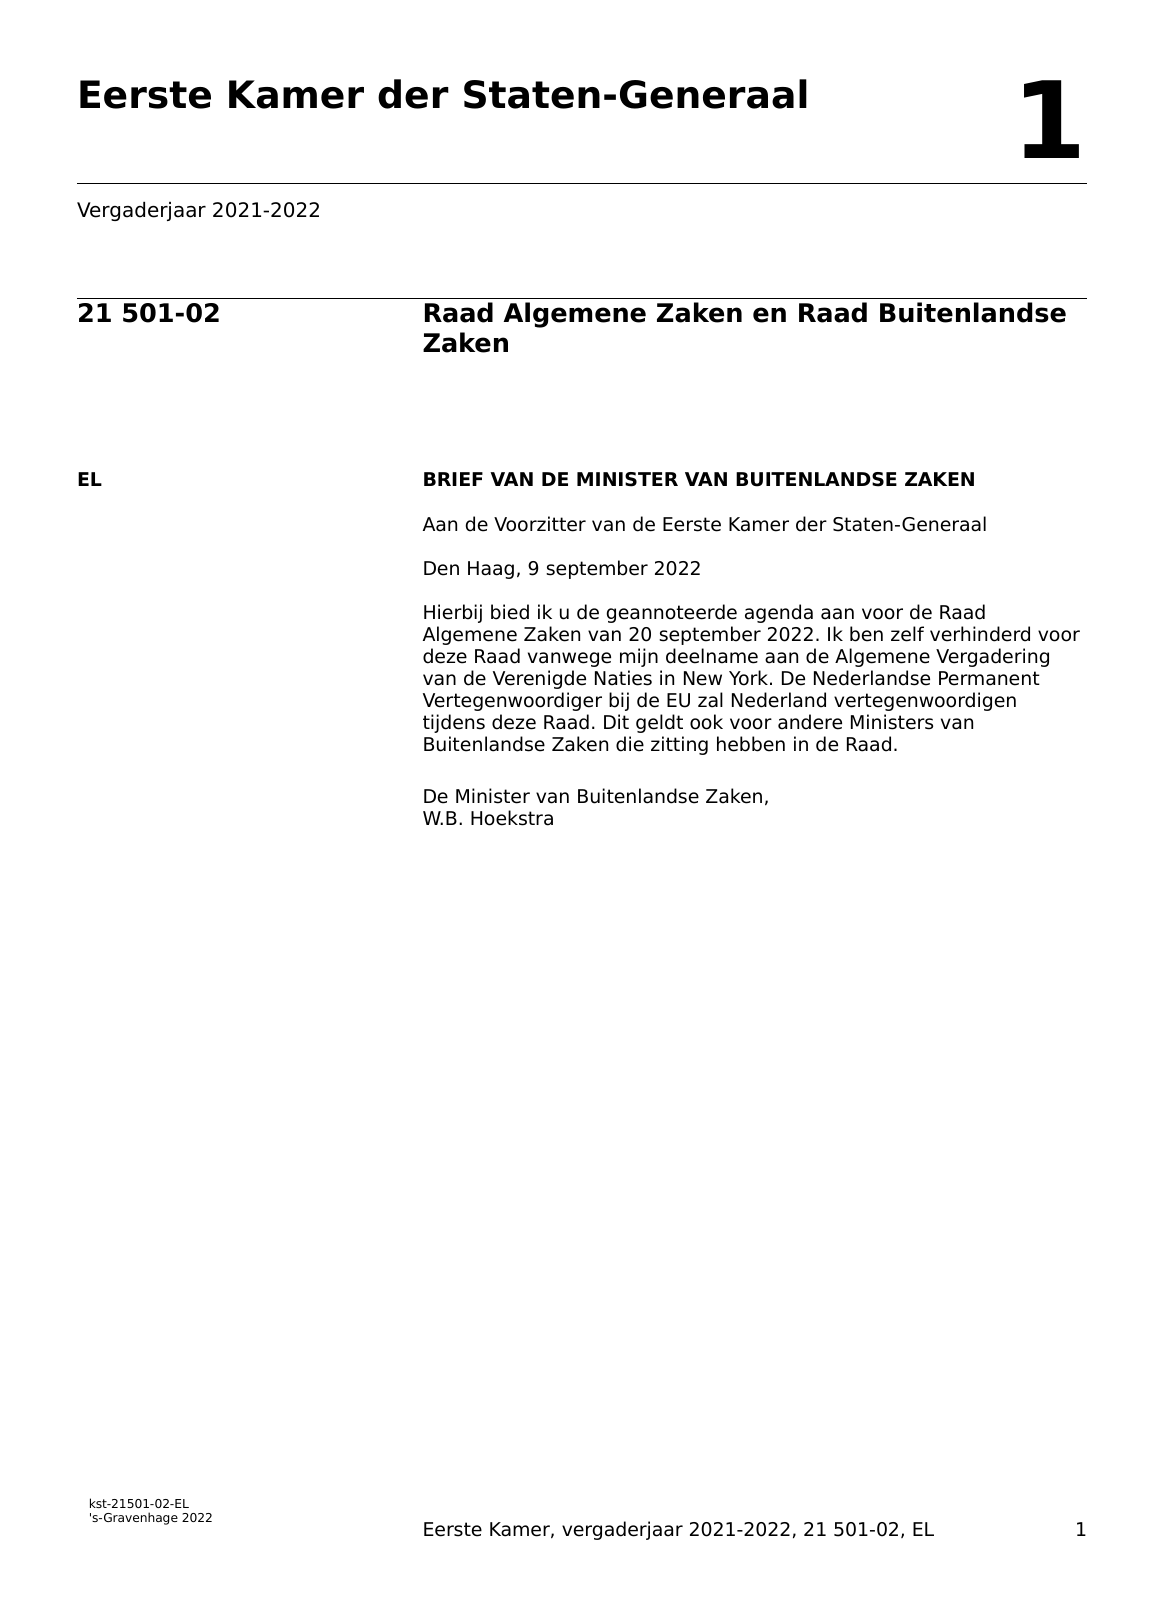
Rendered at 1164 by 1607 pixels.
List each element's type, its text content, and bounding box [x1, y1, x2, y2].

table_cell Vergaderjaar 2021-2022 [77, 184, 1087, 298]
text Hierbij bied ik u de geannoteerde agenda aan voor de Raad Algemene Zaken van 20 september 2022. Ik ben zelf verhinderd voor deze Raad vanwege mijn deelname aan de Algemene Vergadering van de Verenigde Naties in New York. De Nederlandse Permanent Vertegenwoordiger bij de EU zal Nederland vertegenwoordigen tijdens deze Raad. Dit geldt ook voor andere Ministers van Buitenlandse Zaken die zitting hebben in de Raad. [422, 602, 1087, 756]
text Den Haag, 9 september 2022 [422, 558, 1087, 580]
text 's-Gravenhage 2022 [88, 1511, 323, 1525]
table_header 1 [886, 59, 1087, 183]
table_header Eerste Kamer der Staten-Generaal [77, 59, 886, 183]
text kst-21501-02-EL [88, 1497, 323, 1511]
subtitle EL BRIEF VAN DE MINISTER VAN BUITENLANDSE ZAKEN [77, 469, 1087, 491]
text Aan de Voorzitter van de Eerste Kamer der Staten-Generaal [422, 513, 1087, 536]
subtitle 21 501-02 Raad Algemene Zaken en Raad Buitenlandse Zaken [77, 299, 1087, 358]
text De Minister van Buitenlandse Zaken, W.B. Hoekstra [422, 786, 1087, 830]
